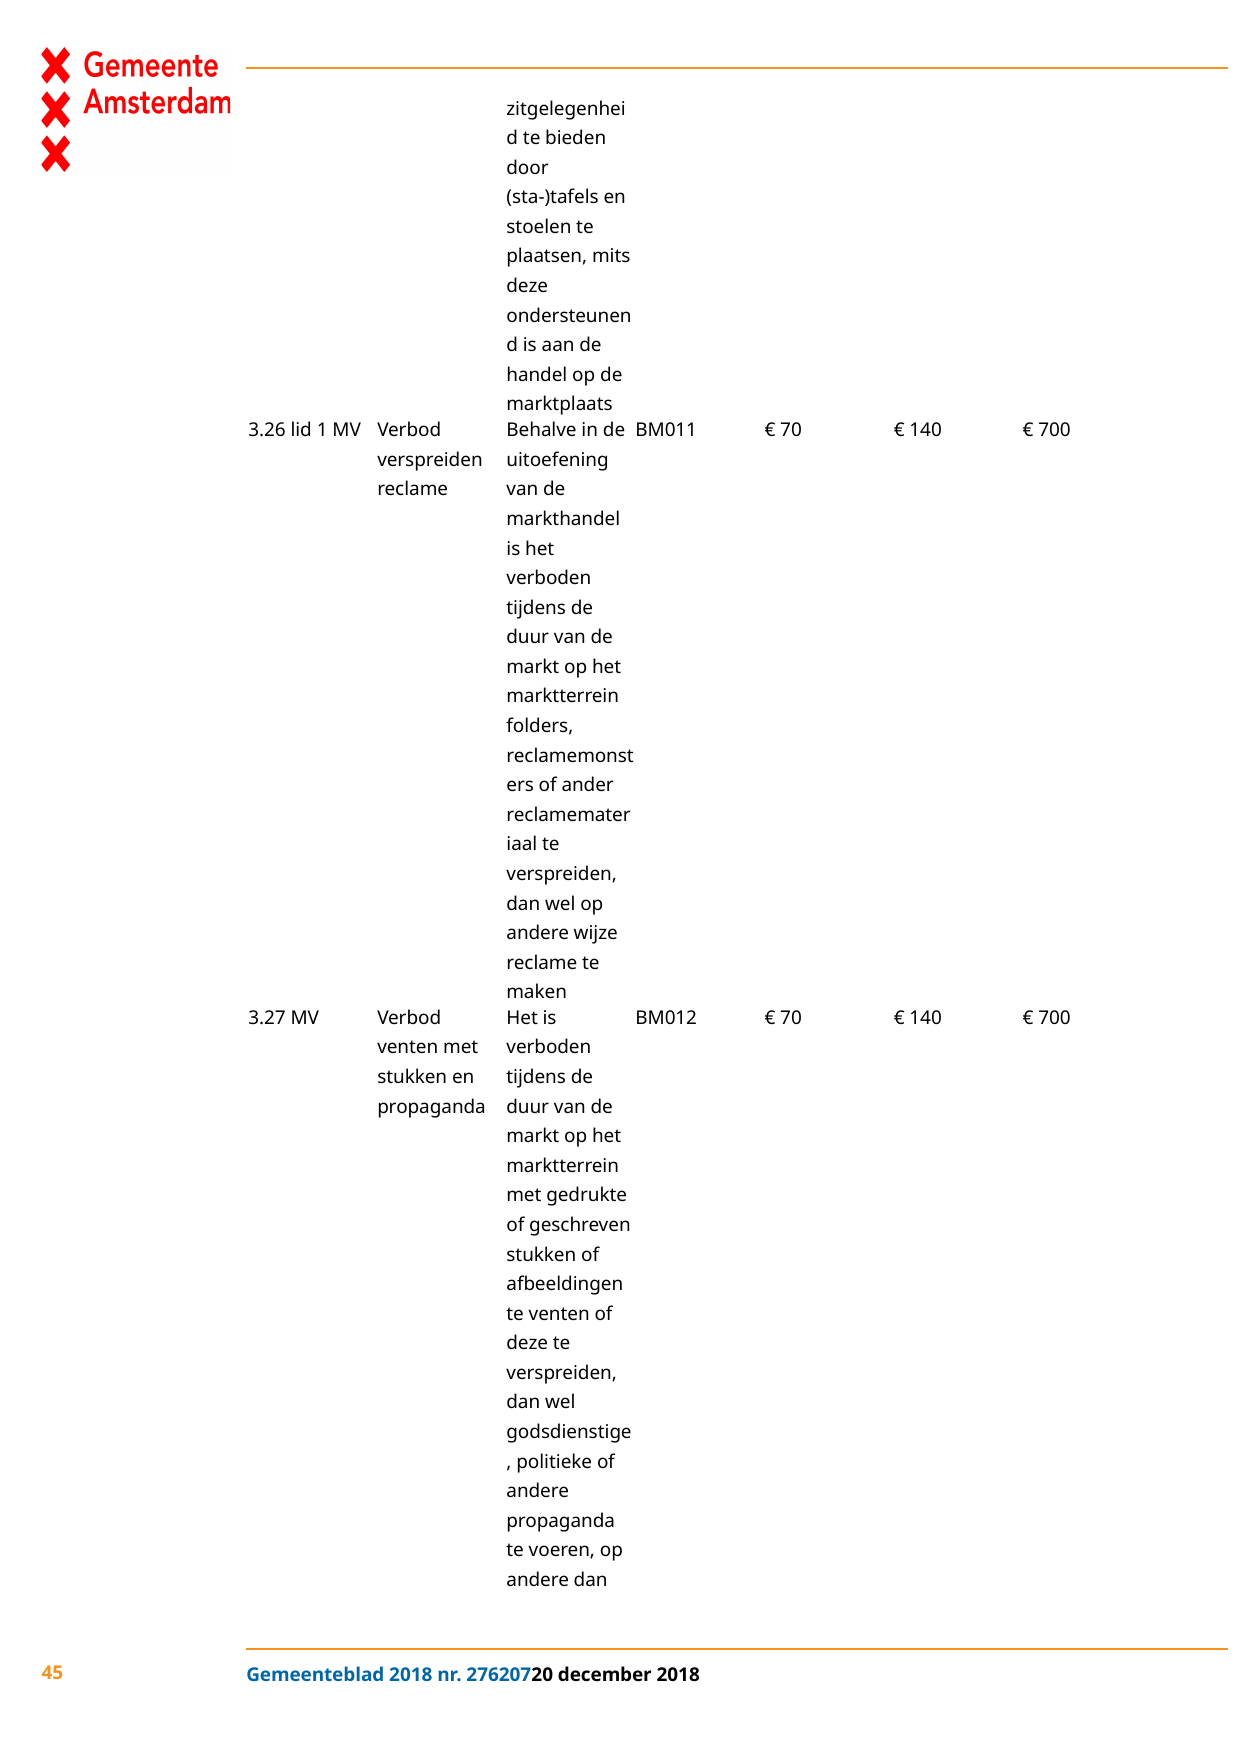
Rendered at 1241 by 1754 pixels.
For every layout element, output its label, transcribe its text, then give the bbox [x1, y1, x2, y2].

table_cell 3.27 MV [248, 1004, 377, 1592]
table_cell Verbod venten met stukken en propaganda [377, 1004, 506, 1592]
table_cell 3.26 lid 1 MV [248, 416, 377, 1004]
picture [41, 47, 231, 172]
table_cell € 140 [894, 416, 1022, 1004]
table_cell [894, 95, 1022, 416]
table_cell Het is verboden tijdens de duur van de markt op het marktterrein met gedrukte of geschreven stukken of afbeeldingen te venten of deze te verspreiden, dan wel godsdienstige, politieke of andere propaganda te voeren, op andere dan [506, 1004, 635, 1592]
table_cell [1023, 95, 1152, 416]
table_cell Behalve in de uitoefening van de markthandel is het verboden tijdens de duur van de markt op het marktterrein folders, reclamemonsters of ander reclamemateriaal te verspreiden, dan wel op andere wijze reclame te maken [506, 416, 635, 1004]
table_cell € 700 [1023, 416, 1152, 1004]
table_cell Verbod verspreiden reclame [377, 416, 506, 1004]
table_cell [764, 95, 893, 416]
table_cell [635, 95, 764, 416]
table_cell zitgelegenheid te bieden door (sta-)tafels en stoelen te plaatsen, mits deze ondersteunend is aan de handel op de marktplaats [506, 95, 635, 416]
table_cell BM011 [635, 416, 764, 1004]
table_cell € 140 [894, 1004, 1022, 1592]
table_cell [248, 95, 377, 416]
table_cell [377, 95, 506, 416]
table_cell € 70 [764, 1004, 893, 1592]
table_cell € 700 [1023, 1004, 1152, 1592]
table_cell BM012 [635, 1004, 764, 1592]
table_cell € 70 [764, 416, 893, 1004]
